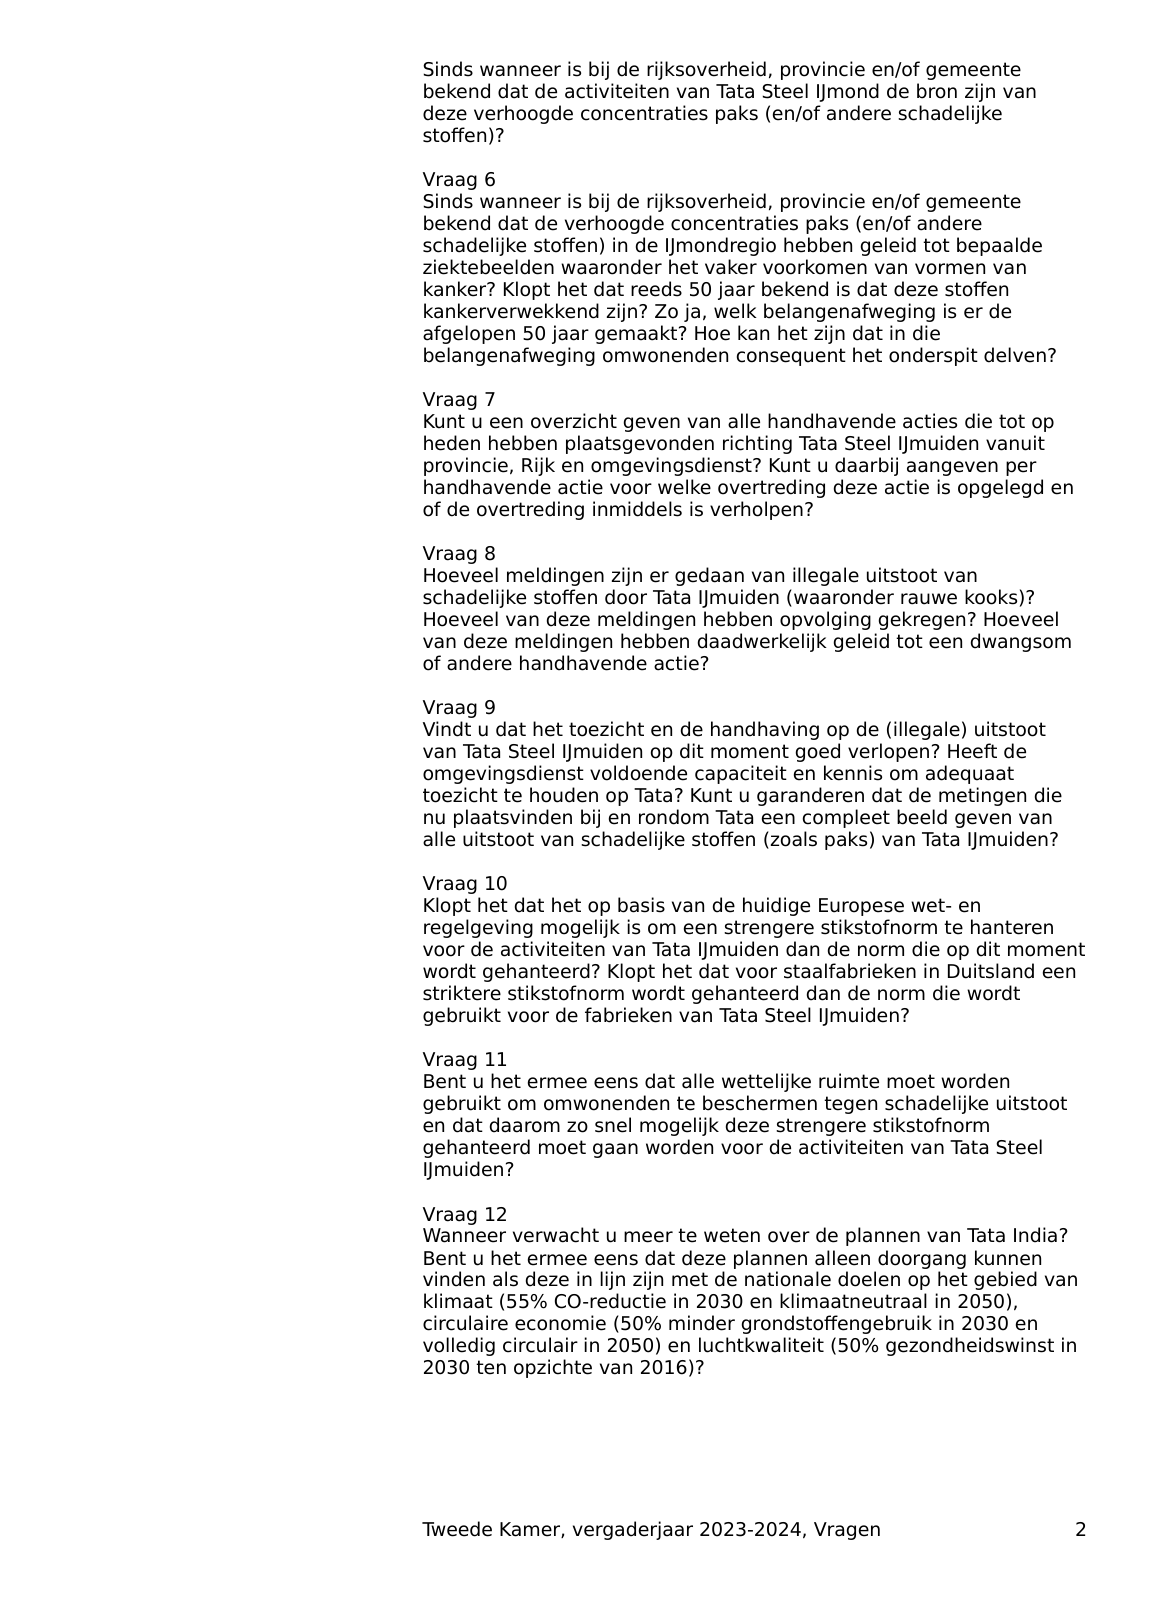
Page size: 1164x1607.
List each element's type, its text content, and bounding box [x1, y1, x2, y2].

text Hoeveel meldingen zijn er gedaan van illegale uitstoot van schadelijke stoffen door Tata IJmuiden (waaronder rauwe kooks)? Hoeveel van deze meldingen hebben opvolging gekregen? Hoeveel van deze meldingen hebben daadwerkelijk geleid tot een dwangsom of andere handhavende actie? [422, 565, 1087, 675]
text Kunt u een overzicht geven van alle handhavende acties die tot op heden hebben plaatsgevonden richting Tata Steel IJmuiden vanuit provincie, Rijk en omgevingsdienst? Kunt u daarbij aangeven per handhavende actie voor welke overtreding deze actie is opgelegd en of de overtreding inmiddels is verholpen? [422, 411, 1087, 521]
text Wanneer verwacht u meer te weten over de plannen van Tata India? Bent u het ermee eens dat deze plannen alleen doorgang kunnen vinden als deze in lijn zijn met de nationale doelen op het gebied van klimaat (55% CO-reductie in 2030 en klimaatneutraal in 2050), circulaire economie (50% minder grondstoffengebruik in 2030 en volledig circulair in 2050) en luchtkwaliteit (50% gezondheidswinst in 2030 ten opzichte van 2016)? [422, 1225, 1087, 1379]
text Bent u het ermee eens dat alle wettelijke ruimte moet worden gebruikt om omwonenden te beschermen tegen schadelijke uitstoot en dat daarom zo snel mogelijk deze strengere stikstofnorm gehanteerd moet gaan worden voor de activiteiten van Tata Steel IJmuiden? [422, 1071, 1087, 1181]
text Vraag 8 [422, 543, 1087, 565]
text Sinds wanneer is bij de rijksoverheid, provincie en/of gemeente bekend dat de verhoogde concentraties paks (en/of andere schadelijke stoffen) in de IJmondregio hebben geleid tot bepaalde ziektebeelden waaronder het vaker voorkomen van vormen van kanker? Klopt het dat reeds 50 jaar bekend is dat deze stoffen kankerverwekkend zijn? Zo ja, welk belangenafweging is er de afgelopen 50 jaar gemaakt? Hoe kan het zijn dat in die belangenafweging omwonenden consequent het onderspit delven? [422, 191, 1087, 367]
text Vraag 9 [422, 697, 1087, 719]
text Vraag 7 [422, 389, 1087, 411]
text Klopt het dat het op basis van de huidige Europese wet- en regelgeving mogelijk is om een strengere stikstofnorm te hanteren voor de activiteiten van Tata IJmuiden dan de norm die op dit moment wordt gehanteerd? Klopt het dat voor staalfabrieken in Duitsland een striktere stikstofnorm wordt gehanteerd dan de norm die wordt gebruikt voor de fabrieken van Tata Steel IJmuiden? [422, 895, 1087, 1027]
text Vindt u dat het toezicht en de handhaving op de (illegale) uitstoot van Tata Steel IJmuiden op dit moment goed verlopen? Heeft de omgevingsdienst voldoende capaciteit en kennis om adequaat toezicht te houden op Tata? Kunt u garanderen dat de metingen die nu plaatsvinden bij en rondom Tata een compleet beeld geven van alle uitstoot van schadelijke stoffen (zoals paks) van Tata IJmuiden? [422, 719, 1087, 851]
text Vraag 11 [422, 1049, 1087, 1071]
text Vraag 6 [422, 169, 1087, 191]
text Sinds wanneer is bij de rijksoverheid, provincie en/of gemeente bekend dat de activiteiten van Tata Steel IJmond de bron zijn van deze verhoogde concentraties paks (en/of andere schadelijke stoffen)? [422, 59, 1087, 147]
text Vraag 12 [422, 1203, 1087, 1225]
text Vraag 10 [422, 873, 1087, 895]
